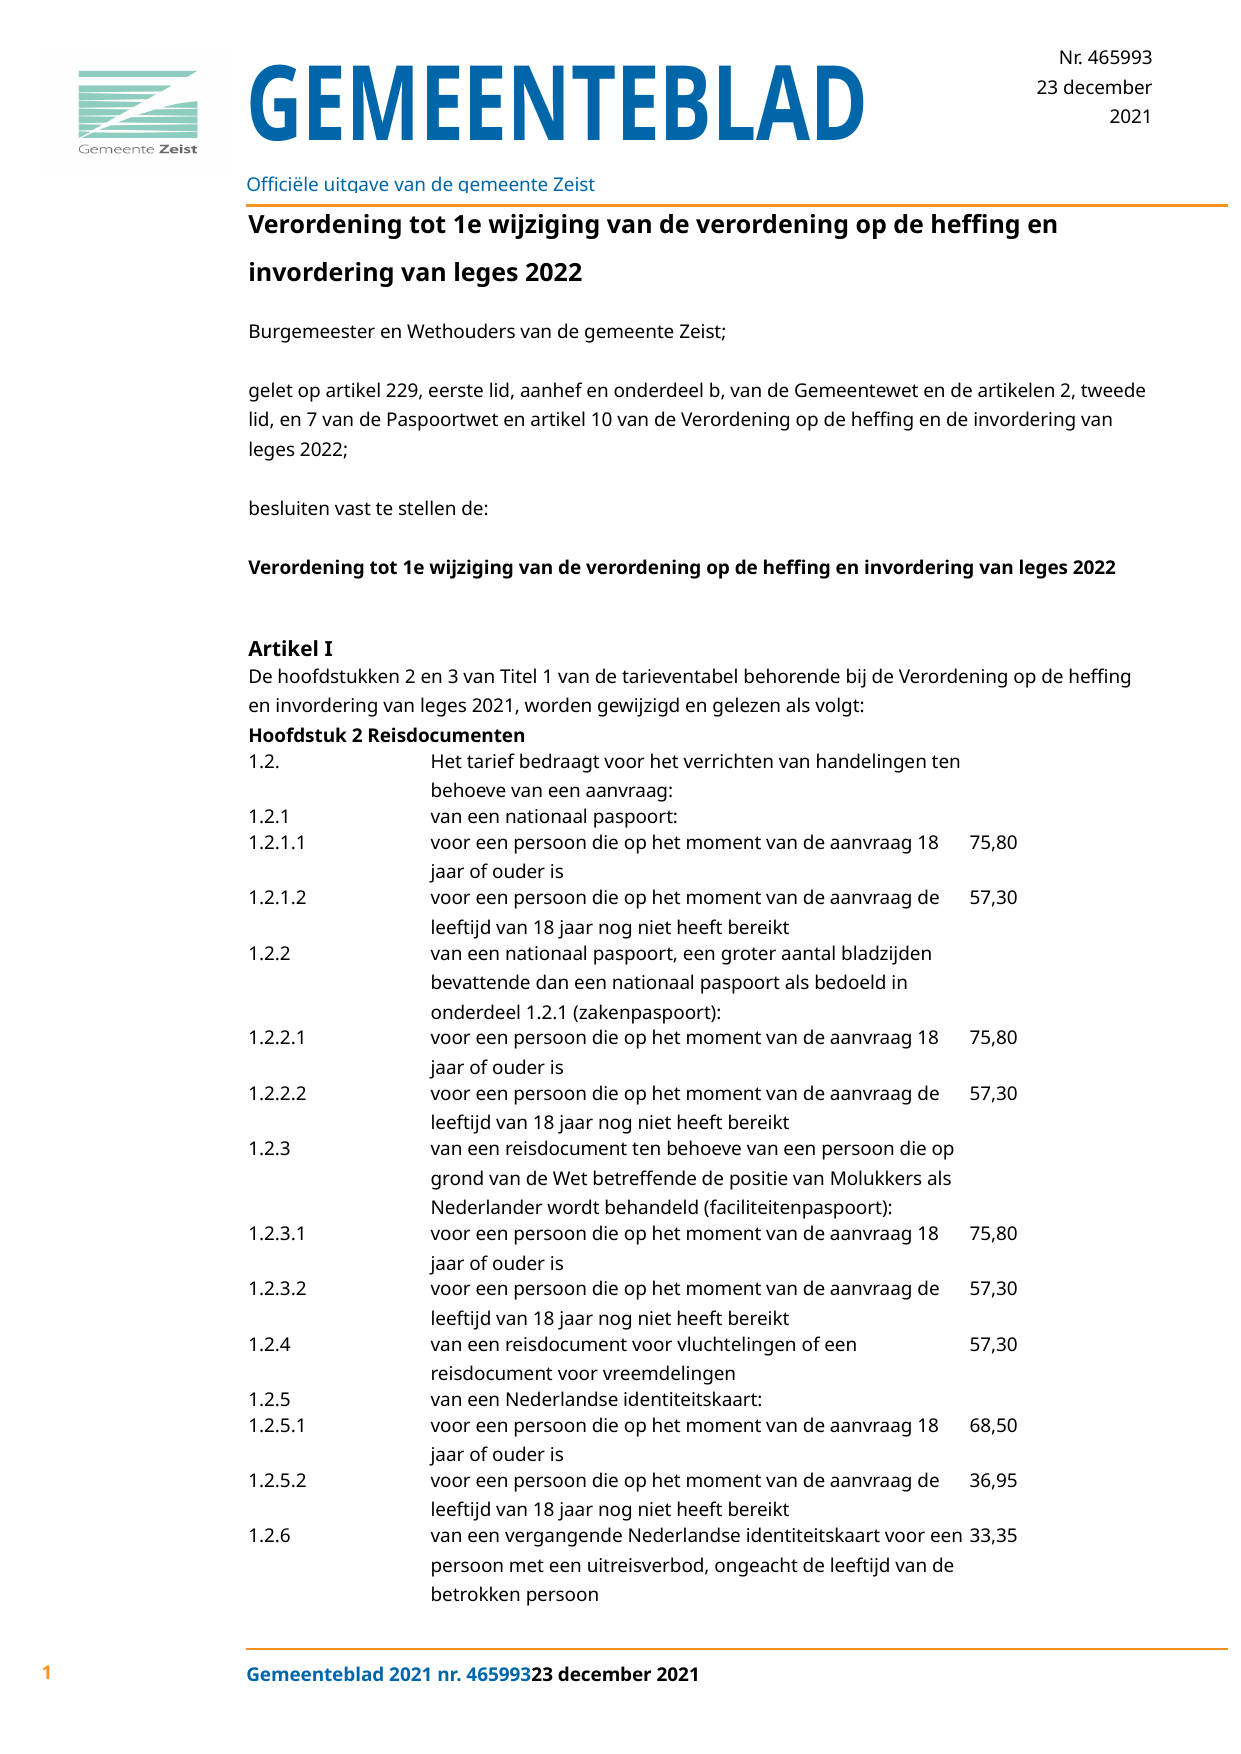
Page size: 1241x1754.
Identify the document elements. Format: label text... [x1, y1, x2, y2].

table_cell 1.2.4 [248, 1331, 430, 1386]
table_cell [969, 1386, 1152, 1412]
text Verordening tot 1e wijziging van de verordening op de heffing en invordering van leges 2022 [248, 207, 1152, 288]
table_cell 1.2.3.2 [248, 1275, 430, 1331]
table_cell 1.2.1.2 [248, 884, 430, 940]
table_cell 1.2.6 [248, 1523, 430, 1607]
table_cell 1.2.1.1 [248, 829, 430, 884]
table_cell Het tarief bedraagt voor het verrichten van handelingen ten behoeve van een aanvraag: [430, 748, 969, 803]
text besluiten vast te stellen de: [248, 495, 1152, 521]
table_cell van een nationaal paspoort, een groter aantal bladzijden bevattende dan een nationaal paspoort als bedoeld in onderdeel 1.2.1 (zakenpaspoort): [430, 940, 969, 1024]
table_header Hoofdstuk 2 Reisdocumenten [248, 722, 969, 748]
table_cell 1.2.5.2 [248, 1467, 430, 1522]
picture [41, 47, 231, 172]
table_cell 1.2.2.2 [248, 1080, 430, 1135]
table_cell 68,50 [969, 1412, 1152, 1467]
table_cell 75,80 [969, 829, 1152, 884]
table_cell 1.2.5.1 [248, 1412, 430, 1467]
table_cell 1.2.2.1 [248, 1025, 430, 1080]
table_cell 75,80 [969, 1220, 1152, 1275]
table_cell 1.2. [248, 748, 430, 803]
table_cell 36,95 [969, 1467, 1152, 1522]
table_cell 75,80 [969, 1025, 1152, 1080]
table_cell [969, 748, 1152, 803]
table_cell van een Nederlandse identiteitskaart: [430, 1386, 969, 1412]
table_cell 1.2.1 [248, 803, 430, 829]
text Artikel I [248, 634, 1152, 663]
table_cell 1.2.3 [248, 1135, 430, 1220]
table_cell voor een persoon die op het moment van de aanvraag 18 jaar of ouder is [430, 1220, 969, 1275]
table_cell voor een persoon die op het moment van de aanvraag 18 jaar of ouder is [430, 1025, 969, 1080]
table_header [969, 722, 1152, 748]
table_cell van een reisdocument voor vluchtelingen of een reisdocument voor vreemdelingen [430, 1331, 969, 1386]
table_cell voor een persoon die op het moment van de aanvraag de leeftijd van 18 jaar nog niet heeft bereikt [430, 884, 969, 940]
table_cell [969, 803, 1152, 829]
text gelet op artikel 229, eerste lid, aanhef en onderdeel b, van de Gemeentewet en de artikelen 2, tweede lid, en 7 van de Paspoortwet en artikel 10 van de Verordening op de heffing en de invordering van leges 2022; [248, 377, 1152, 462]
table_cell 1.2.2 [248, 940, 430, 1024]
table_cell voor een persoon die op het moment van de aanvraag 18 jaar of ouder is [430, 829, 969, 884]
table_cell 57,30 [969, 1331, 1152, 1386]
table_cell 33,35 [969, 1523, 1152, 1607]
table_cell van een reisdocument ten behoeve van een persoon die op grond van de Wet betreffende de positie van Molukkers als Nederlander wordt behandeld (faciliteitenpaspoort): [430, 1135, 969, 1220]
table_cell 57,30 [969, 884, 1152, 940]
table_cell van een nationaal paspoort: [430, 803, 969, 829]
table_cell voor een persoon die op het moment van de aanvraag 18 jaar of ouder is [430, 1412, 969, 1467]
table_cell voor een persoon die op het moment van de aanvraag de leeftijd van 18 jaar nog niet heeft bereikt [430, 1275, 969, 1331]
table_cell 1.2.3.1 [248, 1220, 430, 1275]
table_cell voor een persoon die op het moment van de aanvraag de leeftijd van 18 jaar nog niet heeft bereikt [430, 1467, 969, 1522]
text Burgemeester en Wethouders van de gemeente Zeist; [248, 318, 1152, 344]
table_cell [969, 1135, 1152, 1220]
table_cell voor een persoon die op het moment van de aanvraag de leeftijd van 18 jaar nog niet heeft bereikt [430, 1080, 969, 1135]
table_cell [969, 940, 1152, 1024]
table_cell 1.2.5 [248, 1386, 430, 1412]
text Verordening tot 1e wijziging van de verordening op de heffing en invordering van leges 2022 [248, 554, 1152, 580]
table_cell van een vergangende Nederlandse identiteitskaart voor een persoon met een uitreisverbod, ongeacht de leeftijd van de betrokken persoon [430, 1523, 969, 1607]
text De hoofdstukken 2 en 3 van Titel 1 van de tarieventabel behorende bij de Verordening op de heffing en invordering van leges 2021, worden gewijzigd en gelezen als volgt: [248, 663, 1152, 718]
table_cell 57,30 [969, 1275, 1152, 1331]
table_cell 57,30 [969, 1080, 1152, 1135]
